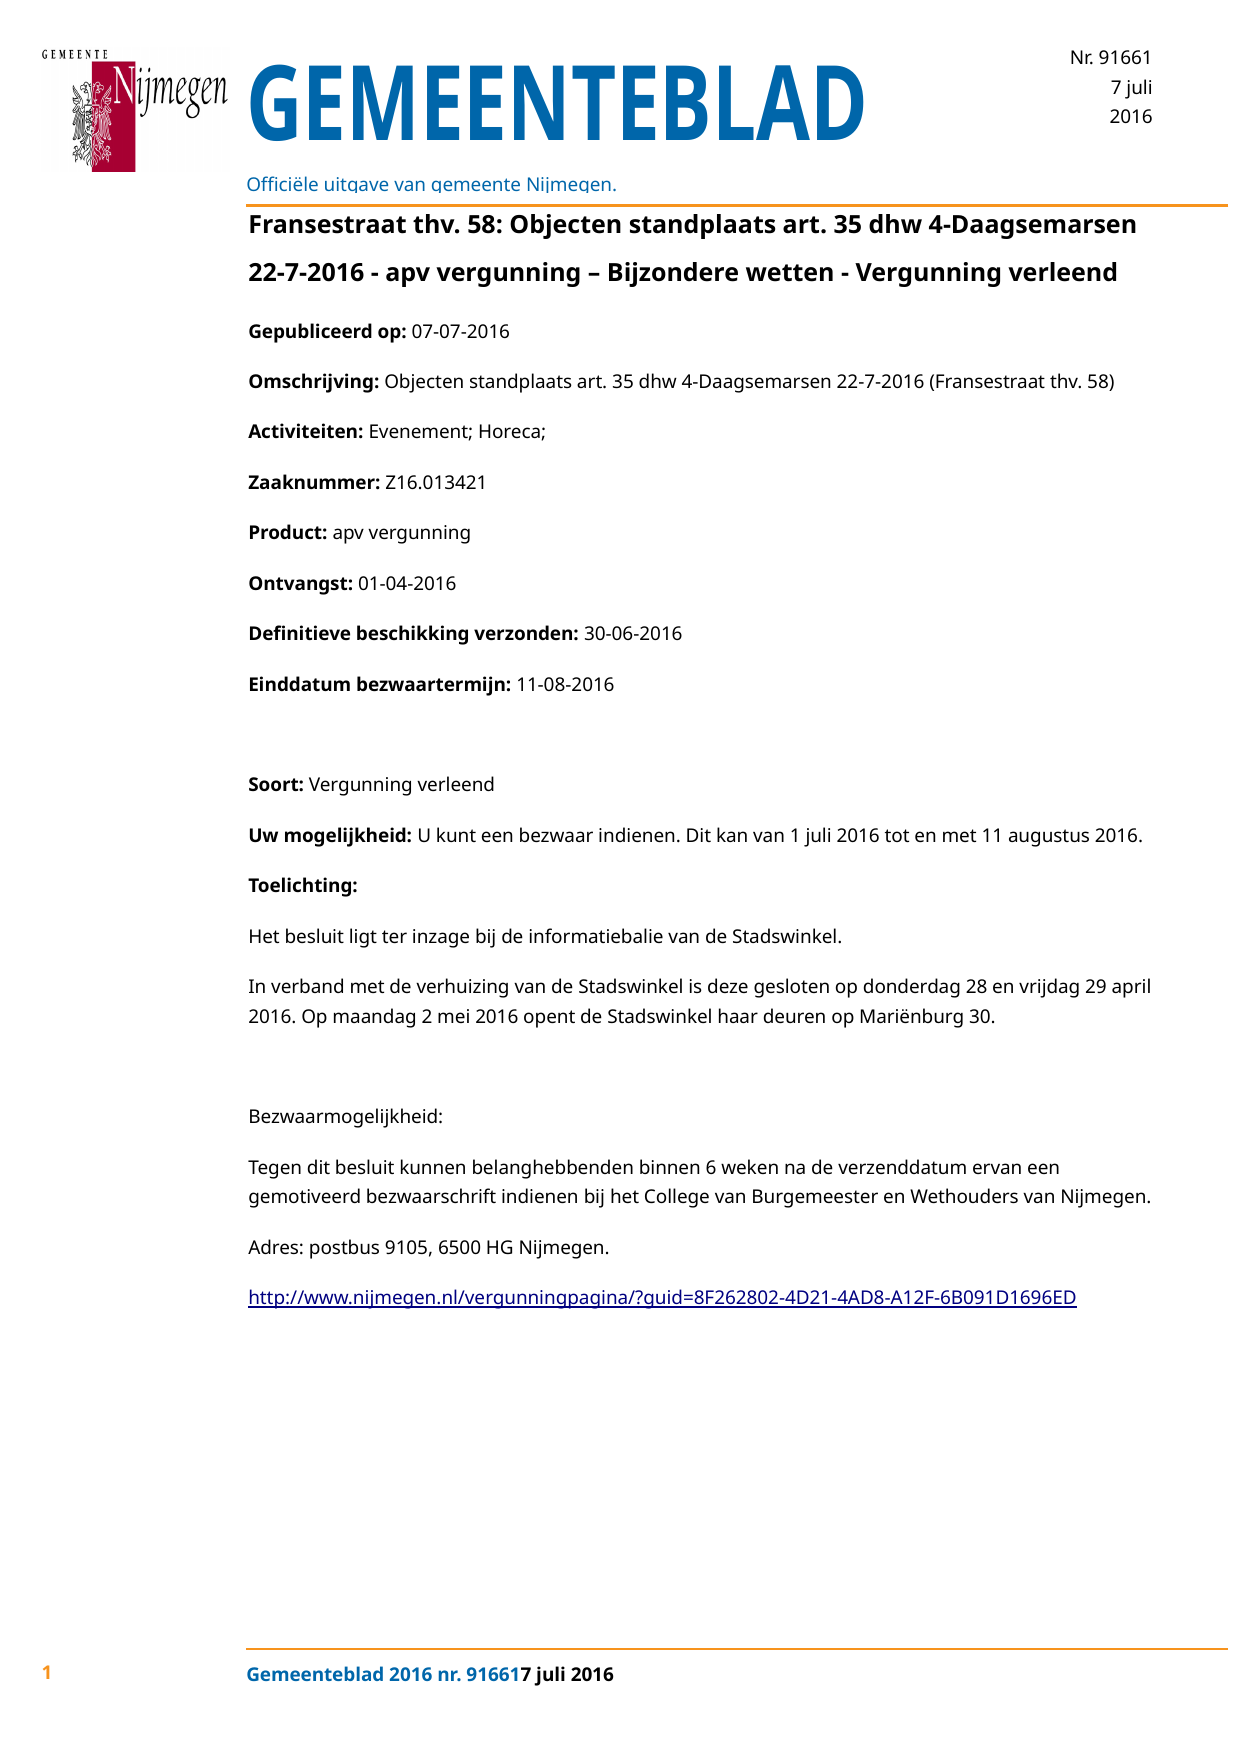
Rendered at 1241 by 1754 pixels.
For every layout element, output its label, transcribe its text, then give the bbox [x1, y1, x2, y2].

text Ontvangst: 01-04-2016 [248, 570, 1152, 596]
text Omschrijving: Objecten standplaats art. 35 dhw 4-Daagsemarsen 22-7-2016 (Fransestraat thv. 58) [248, 368, 1152, 394]
text Zaaknummer: Z16.013421 [248, 469, 1152, 495]
text In verband met de verhuizing van de Stadswinkel is deze gesloten op donderdag 28 en vrijdag 29 april 2016. Op maandag 2 mei 2016 opent de Stadswinkel haar deuren op Mariënburg 30. [248, 973, 1152, 1029]
text Einddatum bezwaartermijn: 11-08-2016 [248, 671, 1152, 697]
text Soort: Vergunning verleend [248, 772, 1152, 797]
text Adres: postbus 9105, 6500 HG Nijmegen. [248, 1234, 1152, 1260]
text Bezwaarmogelijkheid: [248, 1104, 1152, 1129]
text Uw mogelijkheid: U kunt een bezwaar indienen. Dit kan van 1 juli 2016 tot en met 11 augustus 2016. [248, 822, 1152, 848]
picture [41, 47, 231, 172]
text http://www.nijmegen.nl/vergunningpagina/?guid=8F262802-4D21-4AD8-A12F-6B091D1696ED [248, 1284, 1152, 1310]
text Definitieve beschikking verzonden: 30-06-2016 [248, 620, 1152, 646]
text Fransestraat thv. 58: Objecten standplaats art. 35 dhw 4-Daagsemarsen 22-7-2016 - apv vergunning – Bijzondere wetten - Vergunning verleend [248, 207, 1152, 288]
text Tegen dit besluit kunnen belanghebbenden binnen 6 weken na de verzenddatum ervan een gemotiveerd bezwaarschrift indienen bij het College van Burgemeester en Wethouders van Nijmegen. [248, 1154, 1152, 1209]
text Het besluit ligt ter inzage bij de informatiebalie van de Stadswinkel. [248, 923, 1152, 949]
text Gepubliceerd op: 07-07-2016 [248, 318, 1152, 344]
text Product: apv vergunning [248, 519, 1152, 545]
text Toelichting: [248, 872, 1152, 898]
text Activiteiten: Evenement; Horeca; [248, 419, 1152, 444]
